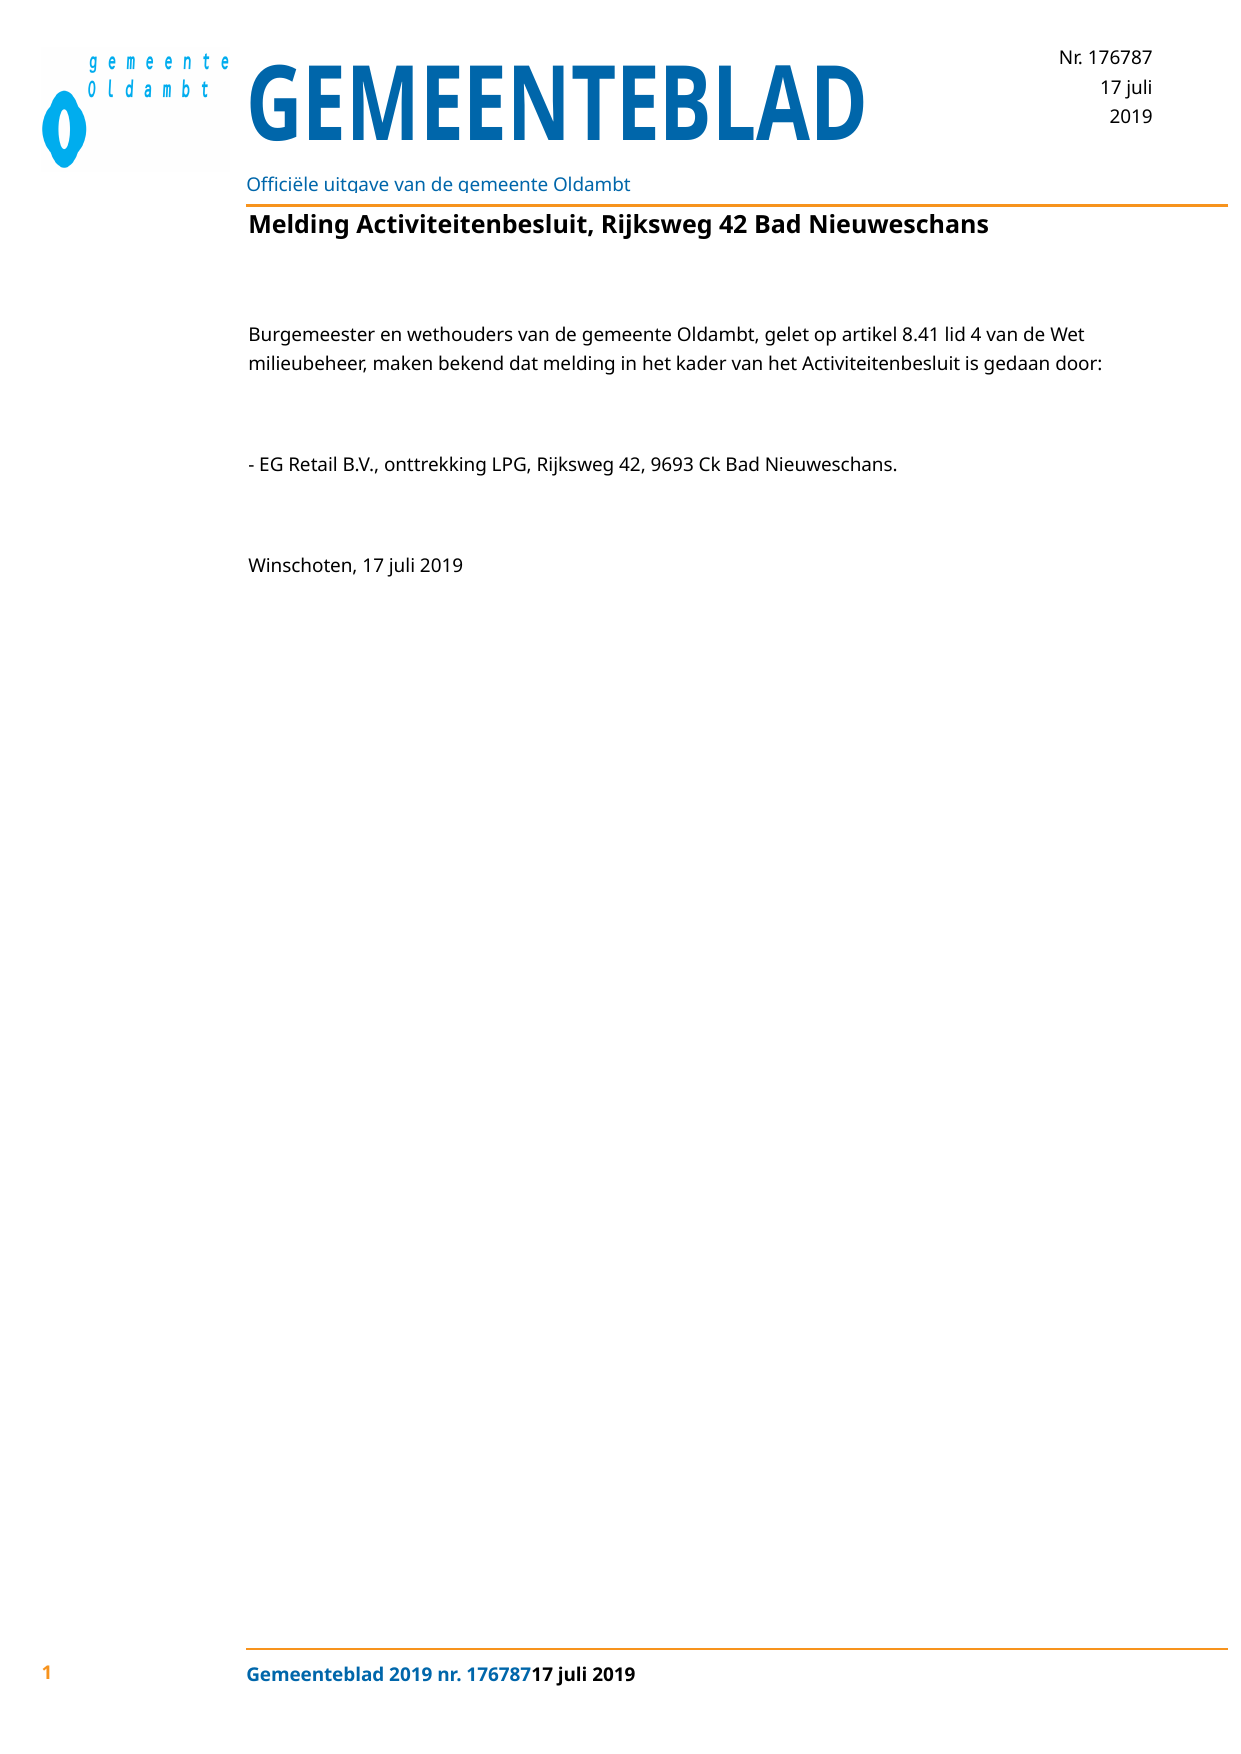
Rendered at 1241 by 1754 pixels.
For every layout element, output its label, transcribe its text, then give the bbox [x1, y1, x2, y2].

picture [41, 47, 231, 172]
text - EG Retail B.V., onttrekking LPG, Rijksweg 42, 9693 Ck Bad Nieuweschans. [248, 451, 1152, 477]
text Burgemeester en wethouders van de gemeente Oldambt, gelet op artikel 8.41 lid 4 van de Wet milieubeheer, maken bekend dat melding in het kader van het Activiteitenbesluit is gedaan door: [248, 321, 1152, 376]
text Melding Activiteitenbesluit, Rijksweg 42 Bad Nieuweschans [248, 207, 1152, 241]
text Winschoten, 17 juli 2019 [248, 552, 1152, 578]
